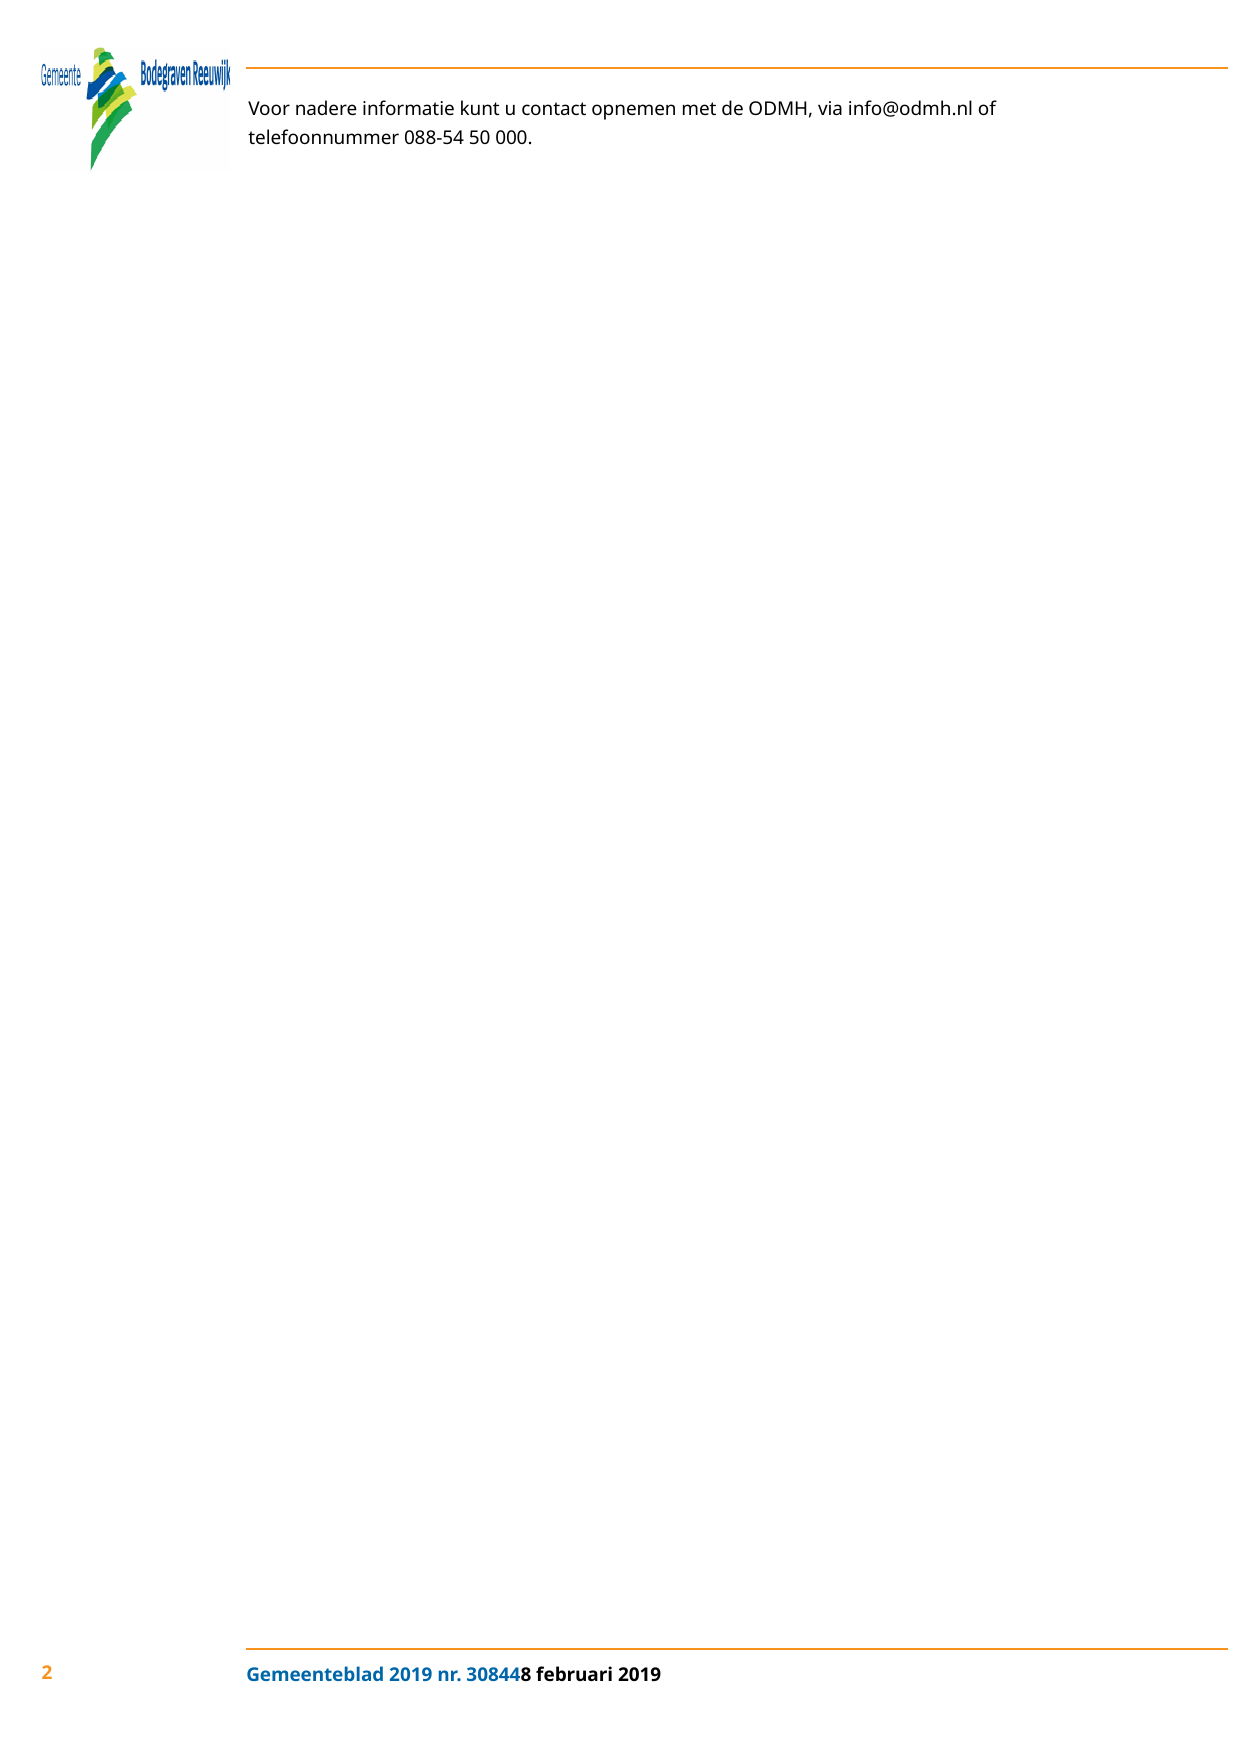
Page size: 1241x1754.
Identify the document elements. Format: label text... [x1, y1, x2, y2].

picture [41, 47, 231, 172]
text Voor nadere informatie kunt u contact opnemen met de ODMH, via info@odmh.nl of telefoonnummer 088-54 50 000. [248, 95, 1152, 150]
